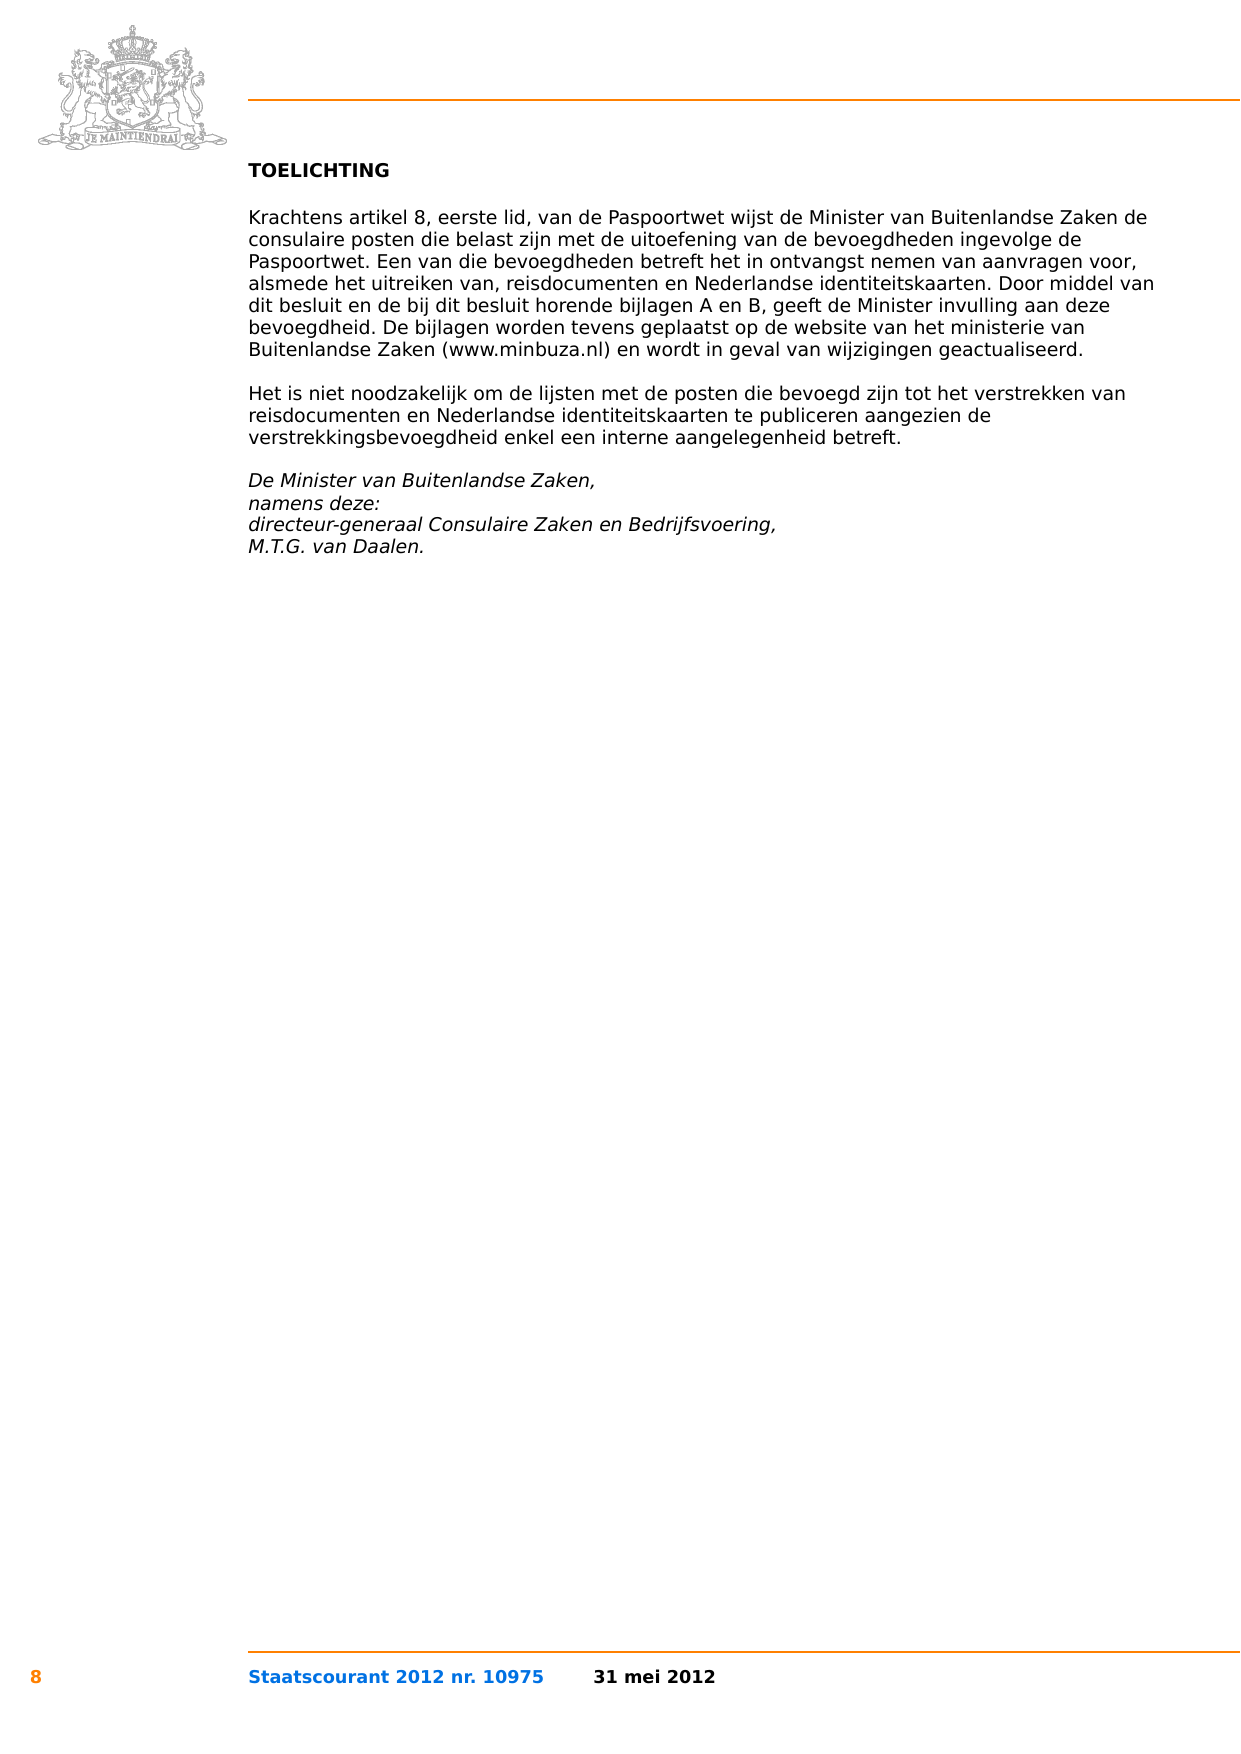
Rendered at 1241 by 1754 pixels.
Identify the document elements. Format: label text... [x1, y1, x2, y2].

picture [38, 25, 227, 150]
text Het is niet noodzakelijk om de lijsten met de posten die bevoegd zijn tot het verstrekken van reisdocumenten en Nederlandse identiteitskaarten te publiceren aangezien de verstrekkingsbevoegdheid enkel een interne aangelegenheid betreft. [248, 383, 1163, 448]
text Krachtens artikel 8, eerste lid, van de Paspoortwet wijst de Minister van Buitenlandse Zaken de consulaire posten die belast zijn met de uitoefening van de bevoegdheden ingevolge de Paspoortwet. Een van die bevoegdheden betreft het in ontvangst nemen van aanvragen voor, alsmede het uitreiken van, reisdocumenten en Nederlandse identiteitskaarten. Door middel van dit besluit en de bij dit besluit horende bijlagen A en B, geeft de Minister invulling aan deze bevoegdheid. De bijlagen worden tevens geplaatst op de website van het ministerie van Buitenlandse Zaken (www.minbuza.nl) en wordt in geval van wijzigingen geactualiseerd. [248, 207, 1163, 361]
text De Minister van Buitenlandse Zaken, namens deze: directeur-generaal Consulaire Zaken en Bedrijfsvoering, M.T.G. van Daalen. [248, 470, 1163, 558]
subtitle TOELICHTING [248, 160, 1163, 182]
